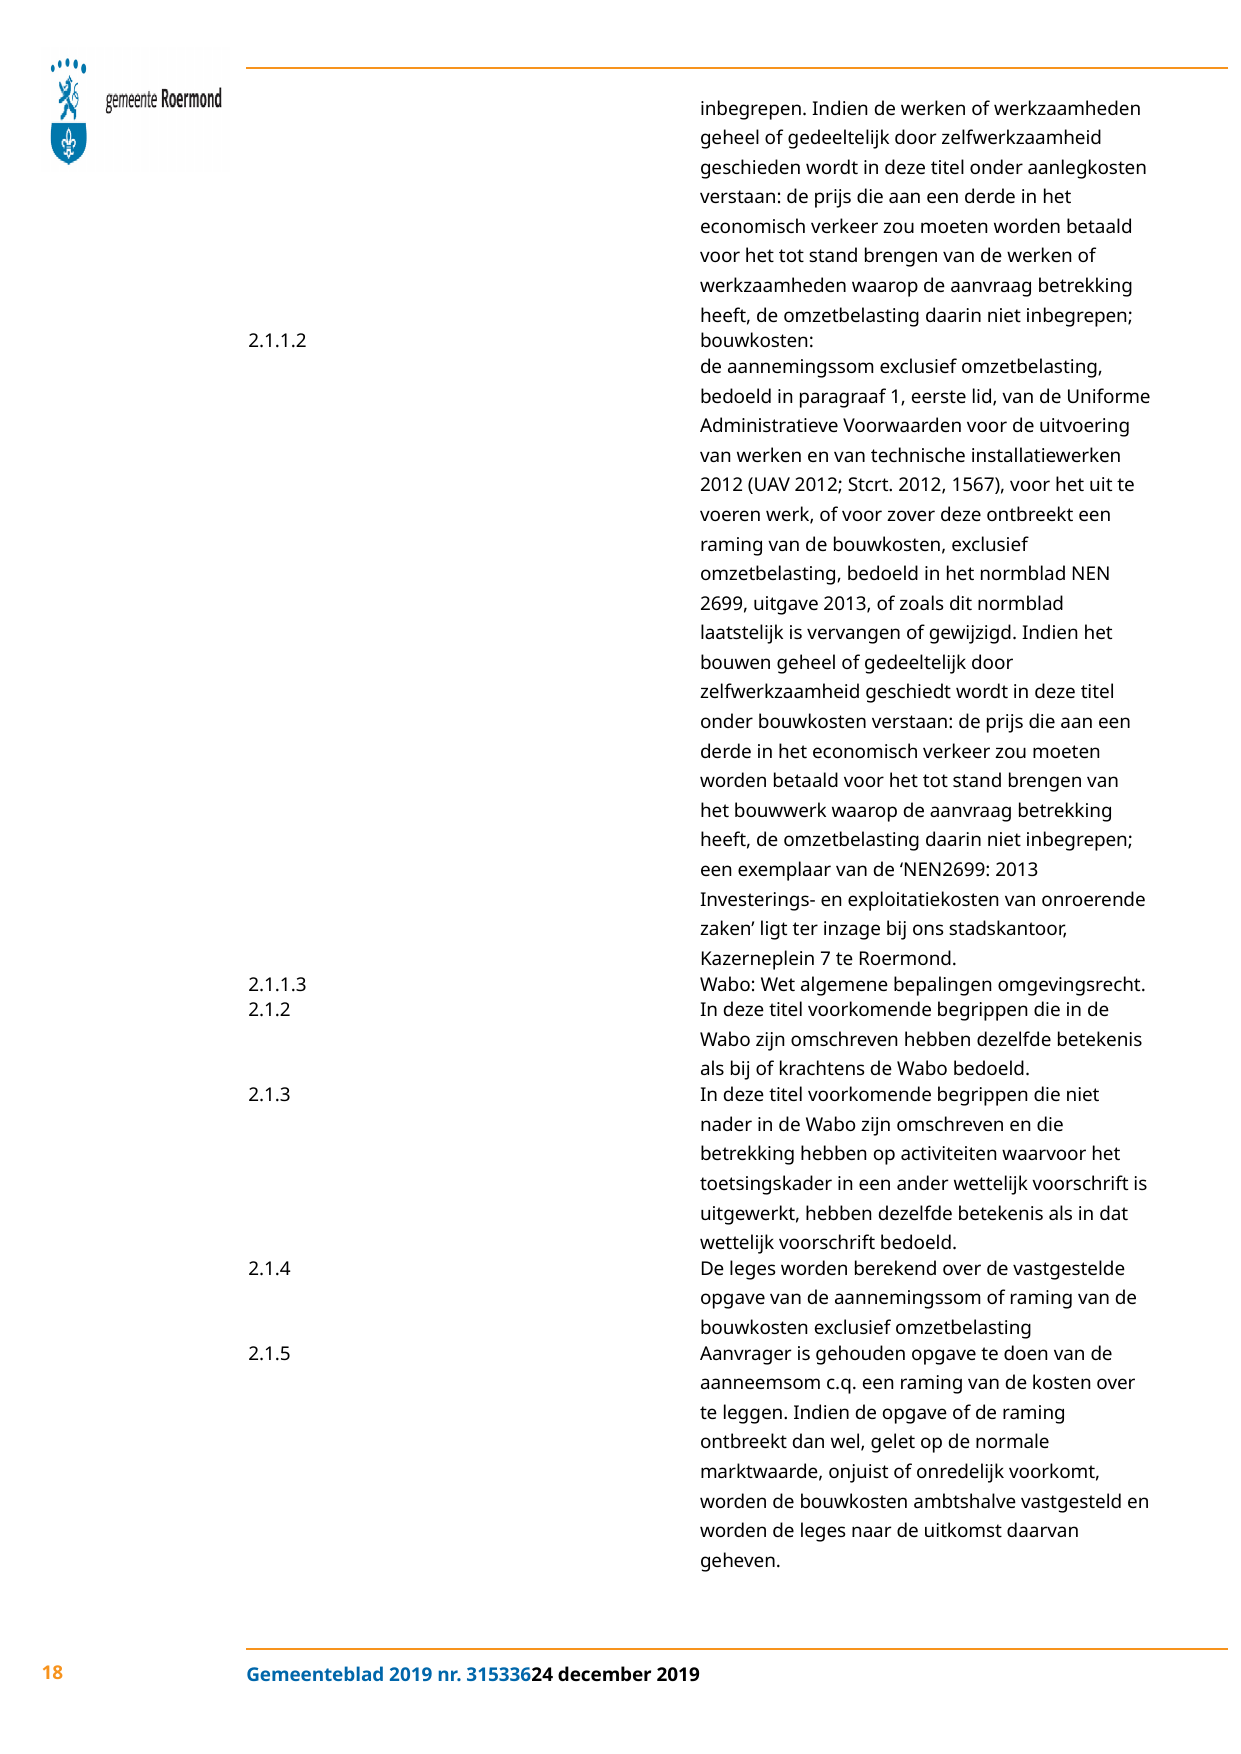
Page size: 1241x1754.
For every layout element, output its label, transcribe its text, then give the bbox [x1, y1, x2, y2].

table_cell 2.1.4 [248, 1255, 700, 1340]
table_cell bouwkosten: [700, 328, 1152, 353]
table_cell 2.1.2 [248, 996, 700, 1081]
table_cell In deze titel voorkomende begrippen die in de Wabo zijn omschreven hebben dezelfde betekenis als bij of krachtens de Wabo bedoeld. [700, 996, 1152, 1081]
table_cell inbegrepen. Indien de werken of werkzaamheden geheel of gedeeltelijk door zelfwerkzaamheid geschieden wordt in deze titel onder aanlegkosten verstaan: de prijs die aan een derde in het economisch verkeer zou moeten worden betaald voor het tot stand brengen van de werken of werkzaamheden waarop de aanvraag betrekking heeft, de omzetbelasting daarin niet inbegrepen; [700, 95, 1152, 328]
table_cell 2.1.1.3 [248, 971, 700, 996]
table_cell 2.1.1.2 [248, 328, 700, 353]
picture [41, 47, 231, 172]
table_cell 2.1.3 [248, 1081, 700, 1255]
table_cell 2.1.5 [248, 1340, 700, 1573]
table_cell [248, 95, 700, 328]
table_cell In deze titel voorkomende begrippen die niet nader in de Wabo zijn omschreven en die betrekking hebben op activiteiten waarvoor het toetsingskader in een ander wettelijk voorschrift is uitgewerkt, hebben dezelfde betekenis als in dat wettelijk voorschrift bedoeld. [700, 1081, 1152, 1255]
table_cell Aanvrager is gehouden opgave te doen van de aanneemsom c.q. een raming van de kosten over te leggen. Indien de opgave of de raming ontbreekt dan wel, gelet op de normale marktwaarde, onjuist of onredelijk voorkomt, worden de bouwkosten ambtshalve vastgesteld en worden de leges naar de uitkomst daarvan geheven. [700, 1340, 1152, 1573]
table_cell de aannemingssom exclusief omzetbelasting, bedoeld in paragraaf 1, eerste lid, van de Uniforme Administratieve Voorwaarden voor de uitvoering van werken en van technische installatiewerken 2012 (UAV 2012; Stcrt. 2012, 1567), voor het uit te voeren werk, of voor zover deze ontbreekt een raming van de bouwkosten, exclusief omzetbelasting, bedoeld in het normblad NEN 2699, uitgave 2013, of zoals dit normblad laatstelijk is vervangen of gewijzigd. Indien het bouwen geheel of gedeeltelijk door zelfwerkzaamheid geschiedt wordt in deze titel onder bouwkosten verstaan: de prijs die aan een derde in het economisch verkeer zou moeten worden betaald voor het tot stand brengen van het bouwwerk waarop de aanvraag betrekking heeft, de omzetbelasting daarin niet inbegrepen; een exemplaar van de ‘NEN2699: 2013 Investerings- en exploitatiekosten van onroerende zaken’ ligt ter inzage bij ons stadskantoor, Kazerneplein 7 te Roermond. [700, 353, 1152, 971]
table_cell De leges worden berekend over de vastgestelde opgave van de aannemingssom of raming van de bouwkosten exclusief omzetbelasting [700, 1255, 1152, 1340]
table_cell Wabo: Wet algemene bepalingen omgevingsrecht. [700, 971, 1152, 996]
table_cell [248, 353, 700, 971]
